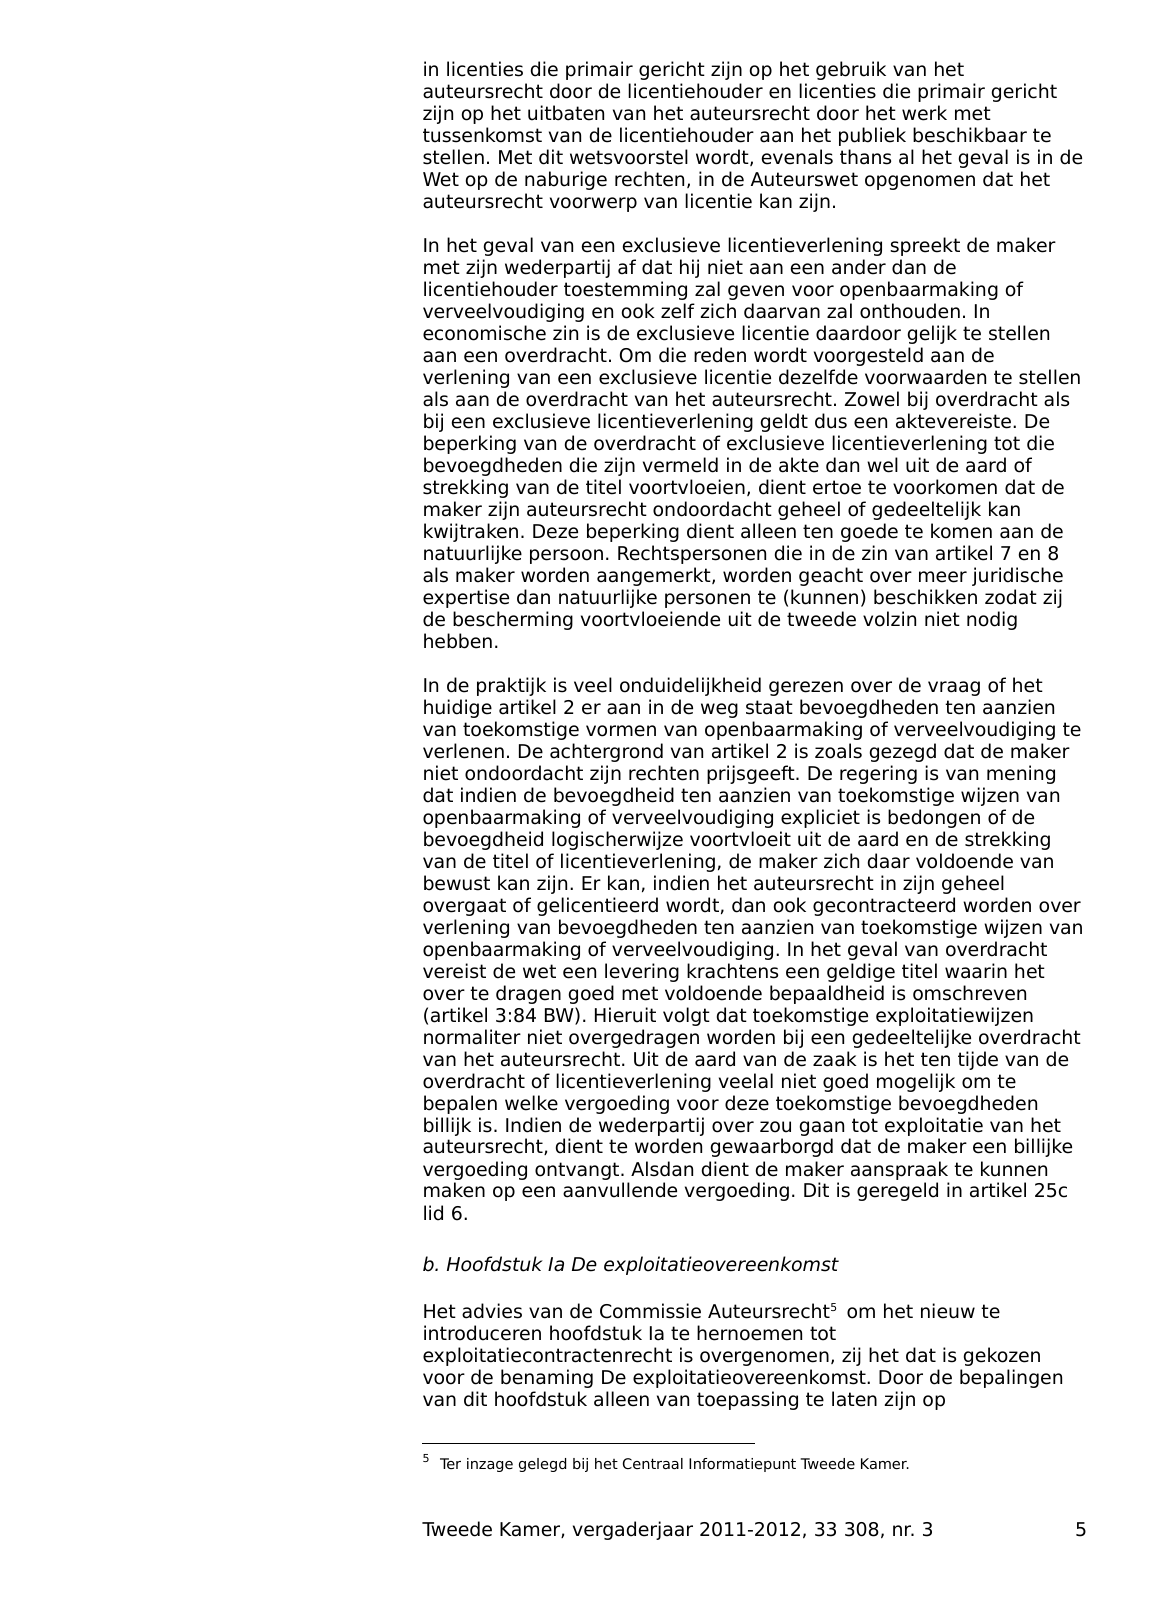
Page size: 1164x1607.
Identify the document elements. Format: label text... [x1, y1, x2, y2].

text Ter inzage gelegd bij het Centraal Informatiepunt Tweede Kamer. [422, 1452, 1087, 1474]
text in licenties die primair gericht zijn op het gebruik van het auteursrecht door de licentiehouder en licenties die primair gericht zijn op het uitbaten van het auteursrecht door het werk met tussenkomst van de licentiehouder aan het publiek beschikbaar te stellen. Met dit wetsvoorstel wordt, evenals thans al het geval is in de Wet op de naburige rechten, in de Auteurswet opgenomen dat het auteursrecht voorwerp van licentie kan zijn. [422, 59, 1087, 213]
text In het geval van een exclusieve licentieverlening spreekt de maker met zijn wederpartij af dat hij niet aan een ander dan de licentiehouder toestemming zal geven voor openbaarmaking of verveelvoudiging en ook zelf zich daarvan zal onthouden. In economische zin is de exclusieve licentie daardoor gelijk te stellen aan een overdracht. Om die reden wordt voorgesteld aan de verlening van een exclusieve licentie dezelfde voorwaarden te stellen als aan de overdracht van het auteursrecht. Zowel bij overdracht als bij een exclusieve licentieverlening geldt dus een aktevereiste. De beperking van de overdracht of exclusieve licentieverlening tot die bevoegdheden die zijn vermeld in de akte dan wel uit de aard of strekking van de titel voortvloeien, dient ertoe te voorkomen dat de maker zijn auteursrecht ondoordacht geheel of gedeeltelijk kan kwijtraken. Deze beperking dient alleen ten goede te komen aan de natuurlijke persoon. Rechtspersonen die in de zin van artikel 7 en 8 als maker worden aangemerkt, worden geacht over meer juridische expertise dan natuurlijke personen te (kunnen) beschikken zodat zij de bescherming voortvloeiende uit de tweede volzin niet nodig hebben. [422, 235, 1087, 653]
text In de praktijk is veel onduidelijkheid gerezen over de vraag of het huidige artikel 2 er aan in de weg staat bevoegdheden ten aanzien van toekomstige vormen van openbaarmaking of verveelvoudiging te verlenen. De achtergrond van artikel 2 is zoals gezegd dat de maker niet ondoordacht zijn rechten prijsgeeft. De regering is van mening dat indien de bevoegdheid ten aanzien van toekomstige wijzen van openbaarmaking of verveelvoudiging expliciet is bedongen of de bevoegdheid logischerwijze voortvloeit uit de aard en de strekking van de titel of licentieverlening, de maker zich daar voldoende van bewust kan zijn. Er kan, indien het auteursrecht in zijn geheel overgaat of gelicentieerd wordt, dan ook gecontracteerd worden over verlening van bevoegdheden ten aanzien van toekomstige wijzen van openbaarmaking of verveelvoudiging. In het geval van overdracht vereist de wet een levering krachtens een geldige titel waarin het over te dragen goed met voldoende bepaaldheid is omschreven (artikel 3:84 BW). Hieruit volgt dat toekomstige exploitatiewijzen normaliter niet overgedragen worden bij een gedeeltelijke overdracht van het auteursrecht. Uit de aard van de zaak is het ten tijde van de overdracht of licentieverlening veelal niet goed mogelijk om te bepalen welke vergoeding voor deze toekomstige bevoegdheden billijk is. Indien de wederpartij over zou gaan tot exploitatie van het auteursrecht, dient te worden gewaarborgd dat de maker een billijke vergoeding ontvangt. Alsdan dient de maker aanspraak te kunnen maken op een aanvullende vergoeding. Dit is geregeld in artikel 25c lid 6. [422, 675, 1087, 1224]
subtitle b. Hoofdstuk Ia De exploitatieovereenkomst [422, 1254, 1087, 1276]
text Het advies van de Commissie Auteursrecht om het nieuw te introduceren hoofdstuk Ia te hernoemen tot exploitatiecontractenrecht is overgenomen, zij het dat is gekozen voor de benaming De exploitatieovereenkomst. Door de bepalingen van dit hoofdstuk alleen van toepassing te laten zijn op [422, 1301, 1087, 1411]
